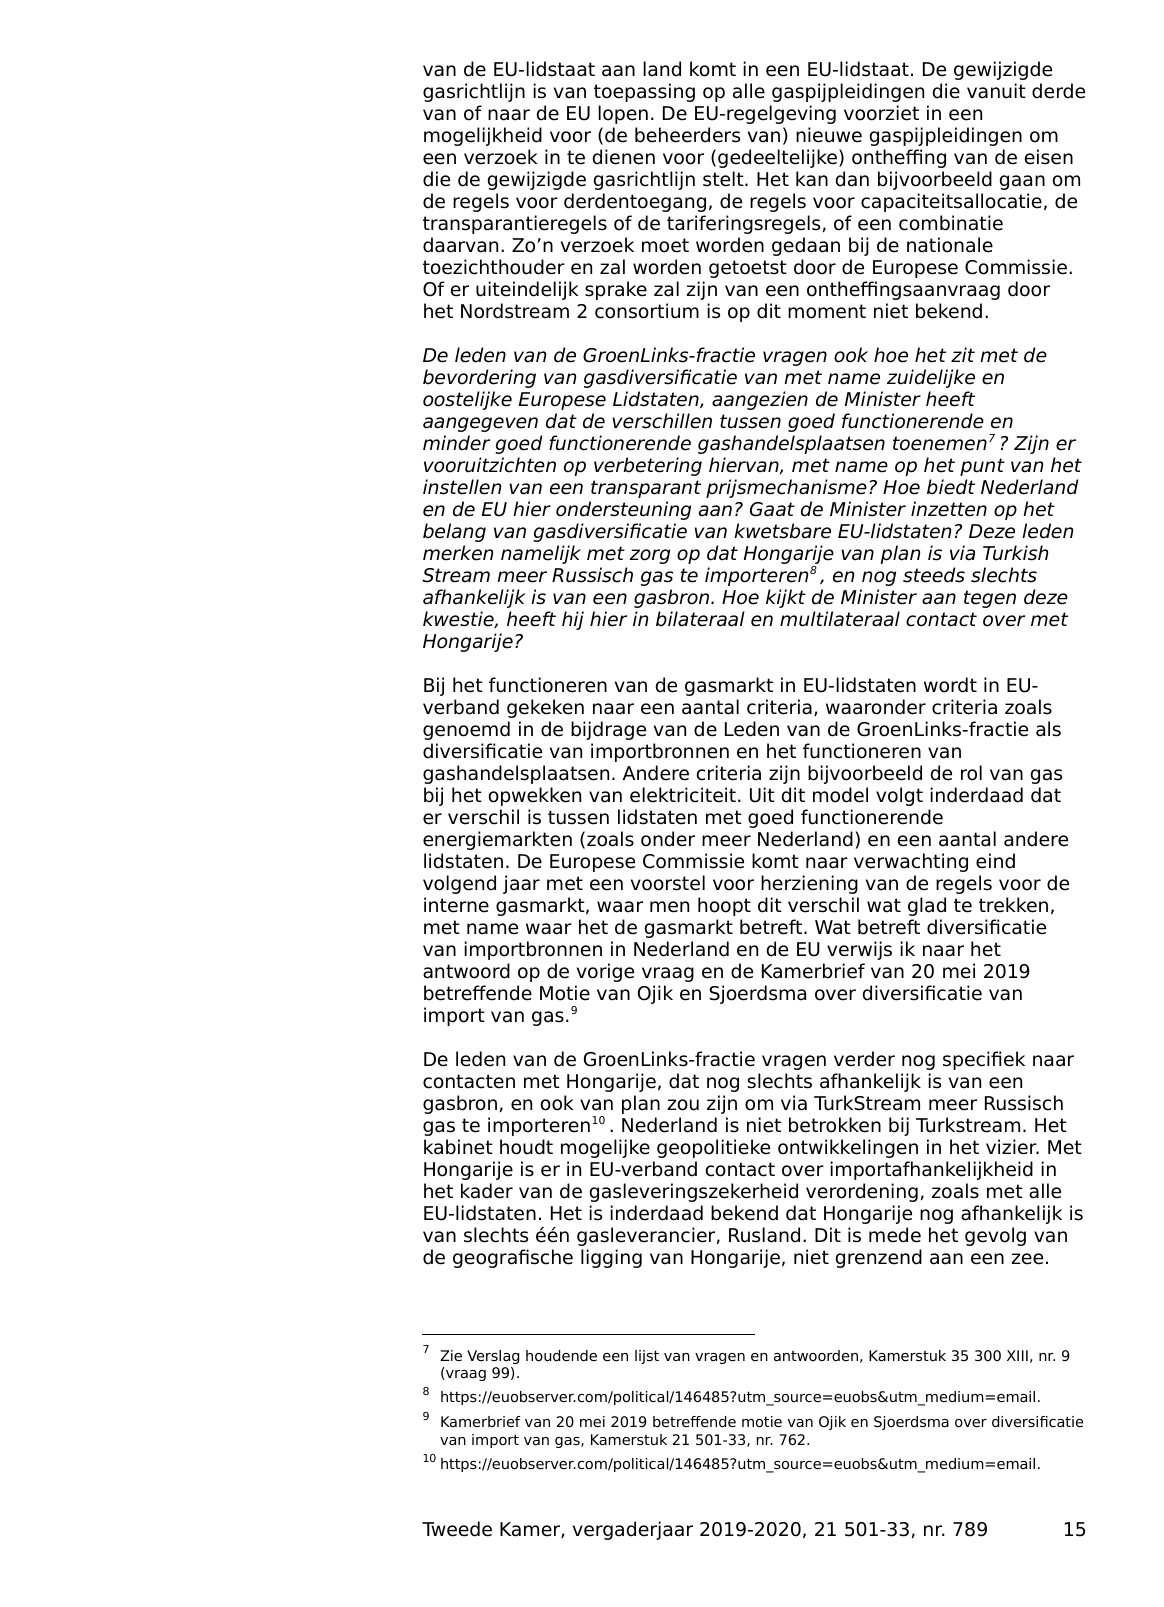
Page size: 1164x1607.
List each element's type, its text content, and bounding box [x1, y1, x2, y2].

text De leden van de GroenLinks-fractie vragen ook hoe het zit met de bevordering van gasdiversificatie van met name zuidelijke en oostelijke Europese Lidstaten, aangezien de Minister heeft aangegeven dat de verschillen tussen goed functionerende en minder goed functionerende gashandelsplaatsen toenemen? Zijn er vooruitzichten op verbetering hiervan, met name op het punt van het instellen van een transparant prijsmechanisme? Hoe biedt Nederland en de EU hier ondersteuning aan? Gaat de Minister inzetten op het belang van gasdiversificatie van kwetsbare EU-lidstaten? Deze leden merken namelijk met zorg op dat Hongarije van plan is via Turkish Stream meer Russisch gas te importeren, en nog steeds slechts afhankelijk is van een gasbron. Hoe kijkt de Minister aan tegen deze kwestie, heeft hij hier in bilateraal en multilateraal contact over met Hongarije? [422, 345, 1087, 653]
text De leden van de GroenLinks-fractie vragen verder nog specifiek naar contacten met Hongarije, dat nog slechts afhankelijk is van een gasbron, en ook van plan zou zijn om via TurkStream meer Russisch gas te importeren. Nederland is niet betrokken bij Turkstream. Het kabinet houdt mogelijke geopolitieke ontwikkelingen in het vizier. Met Hongarije is er in EU-verband contact over importafhankelijkheid in het kader van de gasleveringszekerheid verordening, zoals met alle EU-lidstaten. Het is inderdaad bekend dat Hongarije nog afhankelijk is van slechts één gasleverancier, Rusland. Dit is mede het gevolg van de geografische ligging van Hongarije, niet grenzend aan een zee. [422, 1049, 1087, 1268]
text Kamerbrief van 20 mei 2019 betreffende motie van Ojik en Sjoerdsma over diversificatie van import van gas, Kamerstuk 21 501-33, nr. 762. [422, 1410, 1087, 1449]
text van de EU-lidstaat aan land komt in een EU-lidstaat. De gewijzigde gasrichtlijn is van toepassing op alle gaspijpleidingen die vanuit derde van of naar de EU lopen. De EU-regelgeving voorziet in een mogelijkheid voor (de beheerders van) nieuwe gaspijpleidingen om een verzoek in te dienen voor (gedeeltelijke) ontheffing van de eisen die de gewijzigde gasrichtlijn stelt. Het kan dan bijvoorbeeld gaan om de regels voor derdentoegang, de regels voor capaciteitsallocatie, de transparantieregels of de tariferingsregels, of een combinatie daarvan. Zo’n verzoek moet worden gedaan bij de nationale toezichthouder en zal worden getoetst door de Europese Commissie. Of er uiteindelijk sprake zal zijn van een ontheffingsaanvraag door het Nordstream 2 consortium is op dit moment niet bekend. [422, 59, 1087, 323]
text Zie Verslag houdende een lijst van vragen en antwoorden, Kamerstuk 35 300 XIII, nr. 9 (vraag 99). [422, 1343, 1087, 1382]
text https://euobserver.com/political/146485?utm_source=euobs&utm_medium=email. [422, 1452, 1087, 1474]
text Bij het functioneren van de gasmarkt in EU-lidstaten wordt in EU-verband gekeken naar een aantal criteria, waaronder criteria zoals genoemd in de bijdrage van de Leden van de GroenLinks-fractie als diversificatie van importbronnen en het functioneren van gashandelsplaatsen. Andere criteria zijn bijvoorbeeld de rol van gas bij het opwekken van elektriciteit. Uit dit model volgt inderdaad dat er verschil is tussen lidstaten met goed functionerende energiemarkten (zoals onder meer Nederland) en een aantal andere lidstaten. De Europese Commissie komt naar verwachting eind volgend jaar met een voorstel voor herziening van de regels voor de interne gasmarkt, waar men hoopt dit verschil wat glad te trekken, met name waar het de gasmarkt betreft. Wat betreft diversificatie van importbronnen in Nederland en de EU verwijs ik naar het antwoord op de vorige vraag en de Kamerbrief van 20 mei 2019 betreffende Motie van Ojik en Sjoerdsma over diversificatie van import van gas. [422, 675, 1087, 1027]
text https://euobserver.com/political/146485?utm_source=euobs&utm_medium=email. [422, 1385, 1087, 1407]
